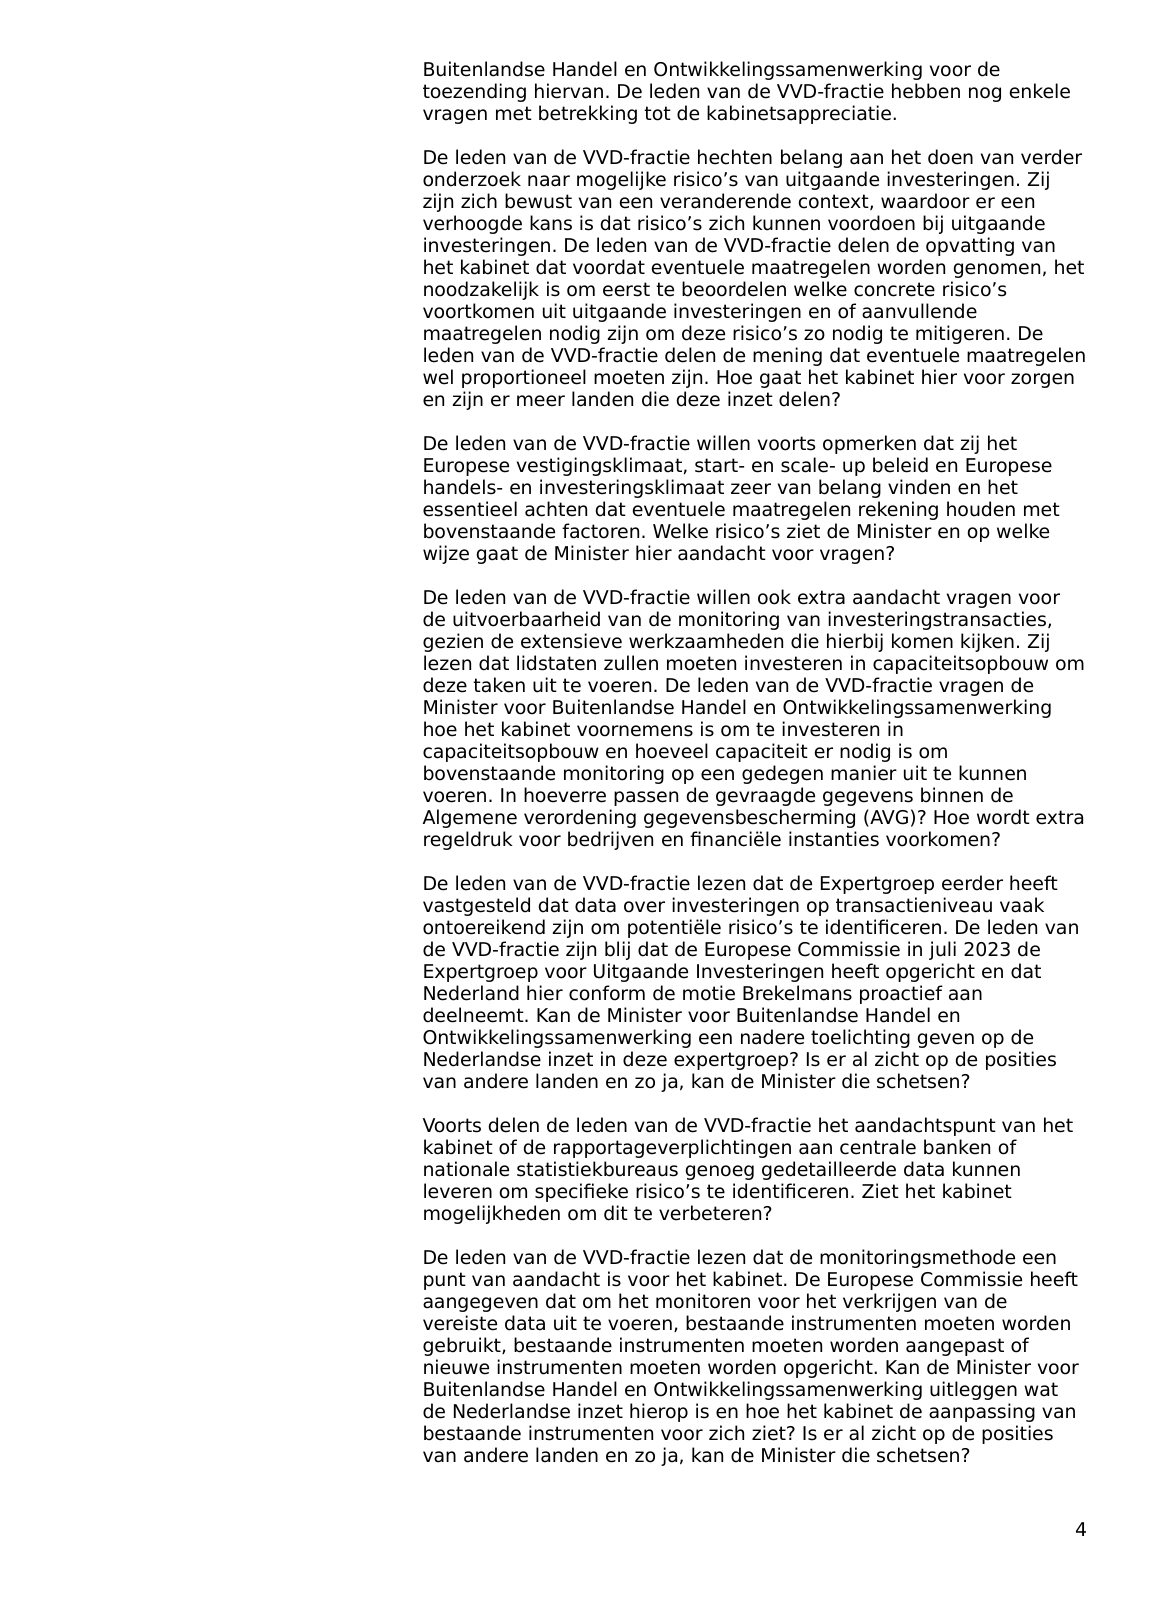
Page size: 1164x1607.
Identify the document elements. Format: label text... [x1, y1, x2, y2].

text De leden van de VVD-fractie willen ook extra aandacht vragen voor de uitvoerbaarheid van de monitoring van investeringstransacties, gezien de extensieve werkzaamheden die hierbij komen kijken. Zij lezen dat lidstaten zullen moeten investeren in capaciteitsopbouw om deze taken uit te voeren. De leden van de VVD-fractie vragen de Minister voor Buitenlandse Handel en Ontwikkelingssamenwerking hoe het kabinet voornemens is om te investeren in capaciteitsopbouw en hoeveel capaciteit er nodig is om bovenstaande monitoring op een gedegen manier uit te kunnen voeren. In hoeverre passen de gevraagde gegevens binnen de Algemene verordening gegevensbescherming (AVG)? Hoe wordt extra regeldruk voor bedrijven en financiële instanties voorkomen? [422, 587, 1087, 851]
text Buitenlandse Handel en Ontwikkelingssamenwerking voor de toezending hiervan. De leden van de VVD-fractie hebben nog enkele vragen met betrekking tot de kabinetsappreciatie. [422, 59, 1087, 125]
text De leden van de VVD-fractie willen voorts opmerken dat zij het Europese vestigingsklimaat, start- en scale- up beleid en Europese handels- en investeringsklimaat zeer van belang vinden en het essentieel achten dat eventuele maatregelen rekening houden met bovenstaande factoren. Welke risico’s ziet de Minister en op welke wijze gaat de Minister hier aandacht voor vragen? [422, 433, 1087, 565]
text De leden van de VVD-fractie lezen dat de Expertgroep eerder heeft vastgesteld dat data over investeringen op transactieniveau vaak ontoereikend zijn om potentiële risico’s te identificeren. De leden van de VVD-fractie zijn blij dat de Europese Commissie in juli 2023 de Expertgroep voor Uitgaande Investeringen heeft opgericht en dat Nederland hier conform de motie Brekelmans proactief aan deelneemt. Kan de Minister voor Buitenlandse Handel en Ontwikkelingssamenwerking een nadere toelichting geven op de Nederlandse inzet in deze expertgroep? Is er al zicht op de posities van andere landen en zo ja, kan de Minister die schetsen? [422, 873, 1087, 1093]
text De leden van de VVD-fractie hechten belang aan het doen van verder onderzoek naar mogelijke risico’s van uitgaande investeringen. Zij zijn zich bewust van een veranderende context, waardoor er een verhoogde kans is dat risico’s zich kunnen voordoen bij uitgaande investeringen. De leden van de VVD-fractie delen de opvatting van het kabinet dat voordat eventuele maatregelen worden genomen, het noodzakelijk is om eerst te beoordelen welke concrete risico’s voortkomen uit uitgaande investeringen en of aanvullende maatregelen nodig zijn om deze risico’s zo nodig te mitigeren. De leden van de VVD-fractie delen de mening dat eventuele maatregelen wel proportioneel moeten zijn. Hoe gaat het kabinet hier voor zorgen en zijn er meer landen die deze inzet delen? [422, 147, 1087, 411]
text De leden van de VVD-fractie lezen dat de monitoringsmethode een punt van aandacht is voor het kabinet. De Europese Commissie heeft aangegeven dat om het monitoren voor het verkrijgen van de vereiste data uit te voeren, bestaande instrumenten moeten worden gebruikt, bestaande instrumenten moeten worden aangepast of nieuwe instrumenten moeten worden opgericht. Kan de Minister voor Buitenlandse Handel en Ontwikkelingssamenwerking uitleggen wat de Nederlandse inzet hierop is en hoe het kabinet de aanpassing van bestaande instrumenten voor zich ziet? Is er al zicht op de posities van andere landen en zo ja, kan de Minister die schetsen? [422, 1247, 1087, 1467]
text Voorts delen de leden van de VVD-fractie het aandachtspunt van het kabinet of de rapportageverplichtingen aan centrale banken of nationale statistiekbureaus genoeg gedetailleerde data kunnen leveren om specifieke risico’s te identificeren. Ziet het kabinet mogelijkheden om dit te verbeteren? [422, 1115, 1087, 1225]
